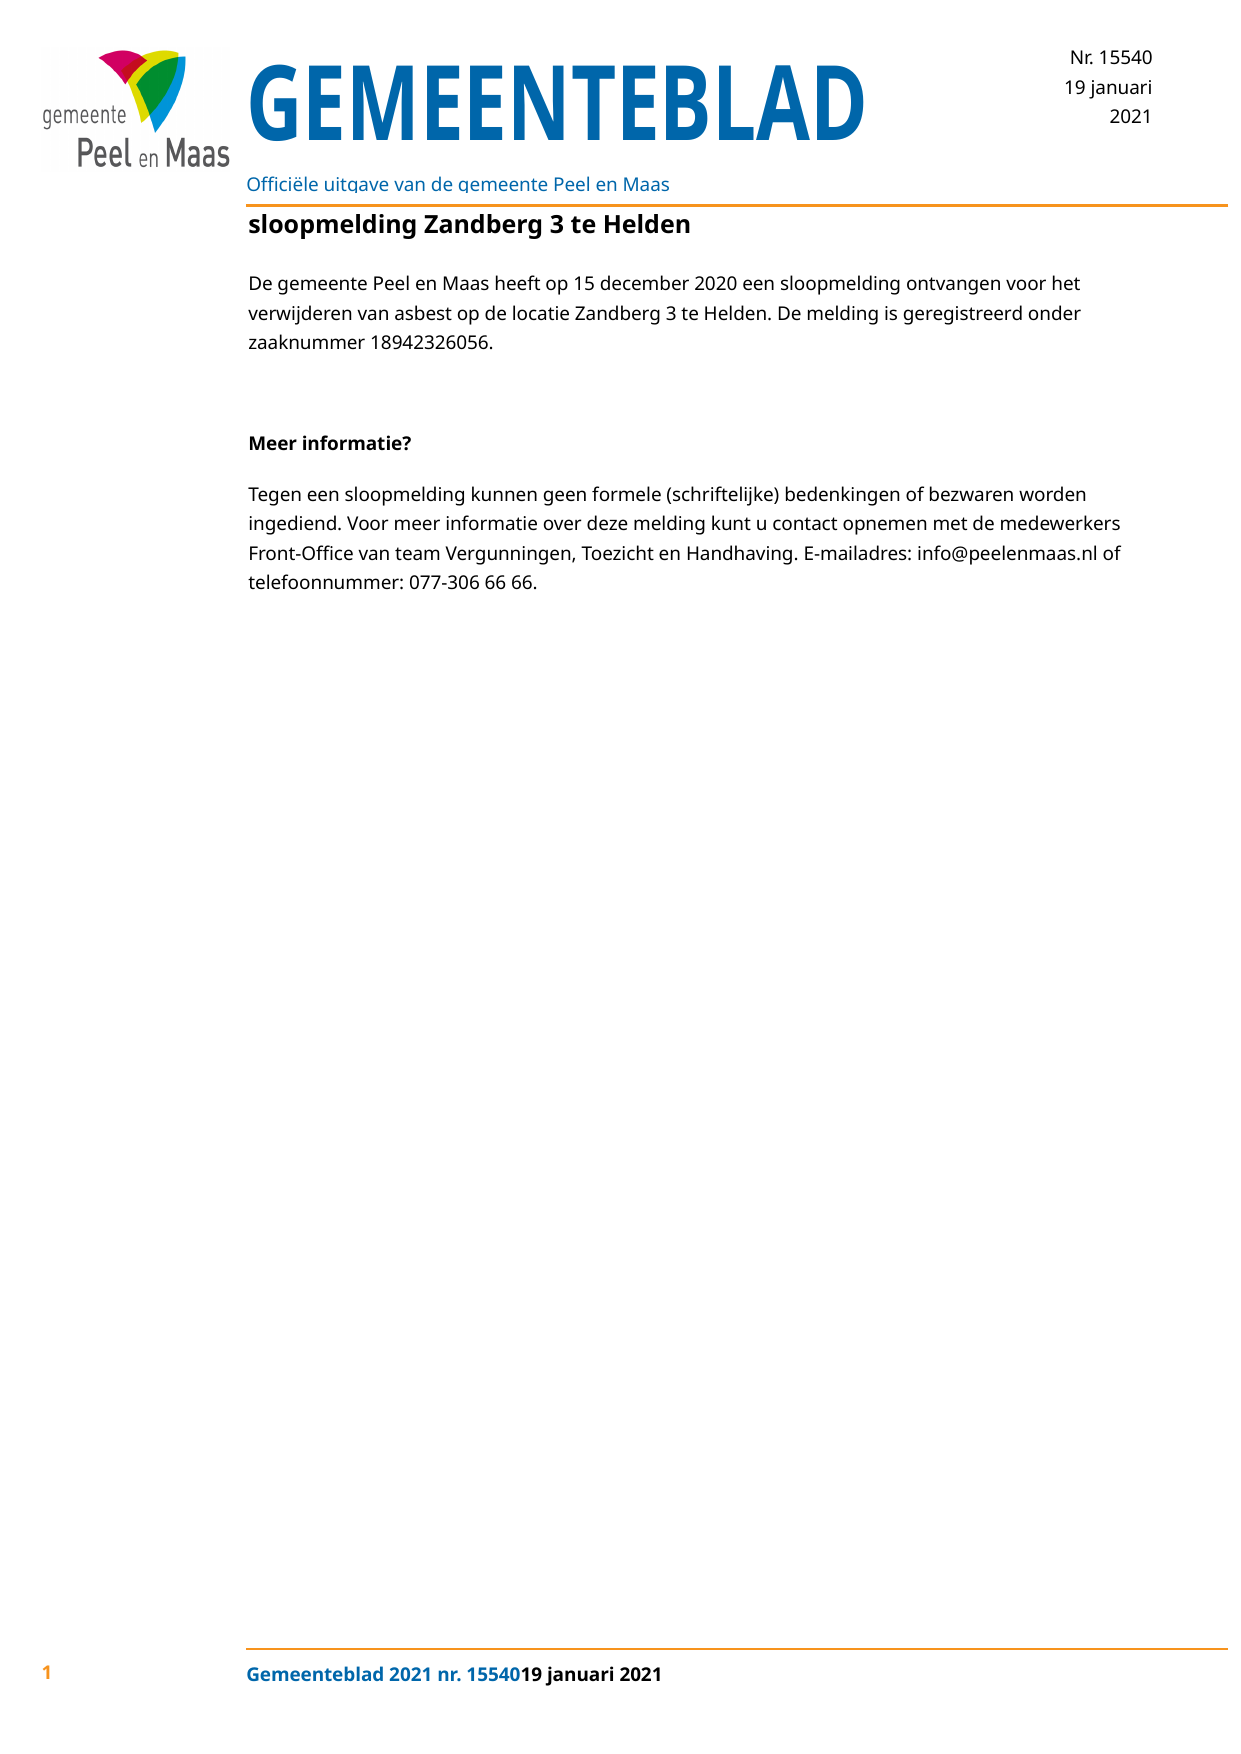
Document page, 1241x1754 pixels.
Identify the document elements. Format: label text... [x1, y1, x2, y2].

text De gemeente Peel en Maas heeft op 15 december 2020 een sloopmelding ontvangen voor het verwijderen van asbest op de locatie Zandberg 3 te Helden. De melding is geregistreerd onder zaaknummer 18942326056. [248, 270, 1152, 355]
text sloopmelding Zandberg 3 te Helden [248, 207, 1152, 241]
text Tegen een sloopmelding kunnen geen formele (schriftelijke) bedenkingen of bezwaren worden ingediend. Voor meer informatie over deze melding kunt u contact opnemen met de medewerkers Front-Office van team Vergunningen, Toezicht en Handhaving. E-mailadres: info@peelenmaas.nl of telefoonnummer: 077-306 66 66. [248, 481, 1152, 595]
text Meer informatie? [248, 430, 1152, 456]
picture [41, 47, 231, 172]
